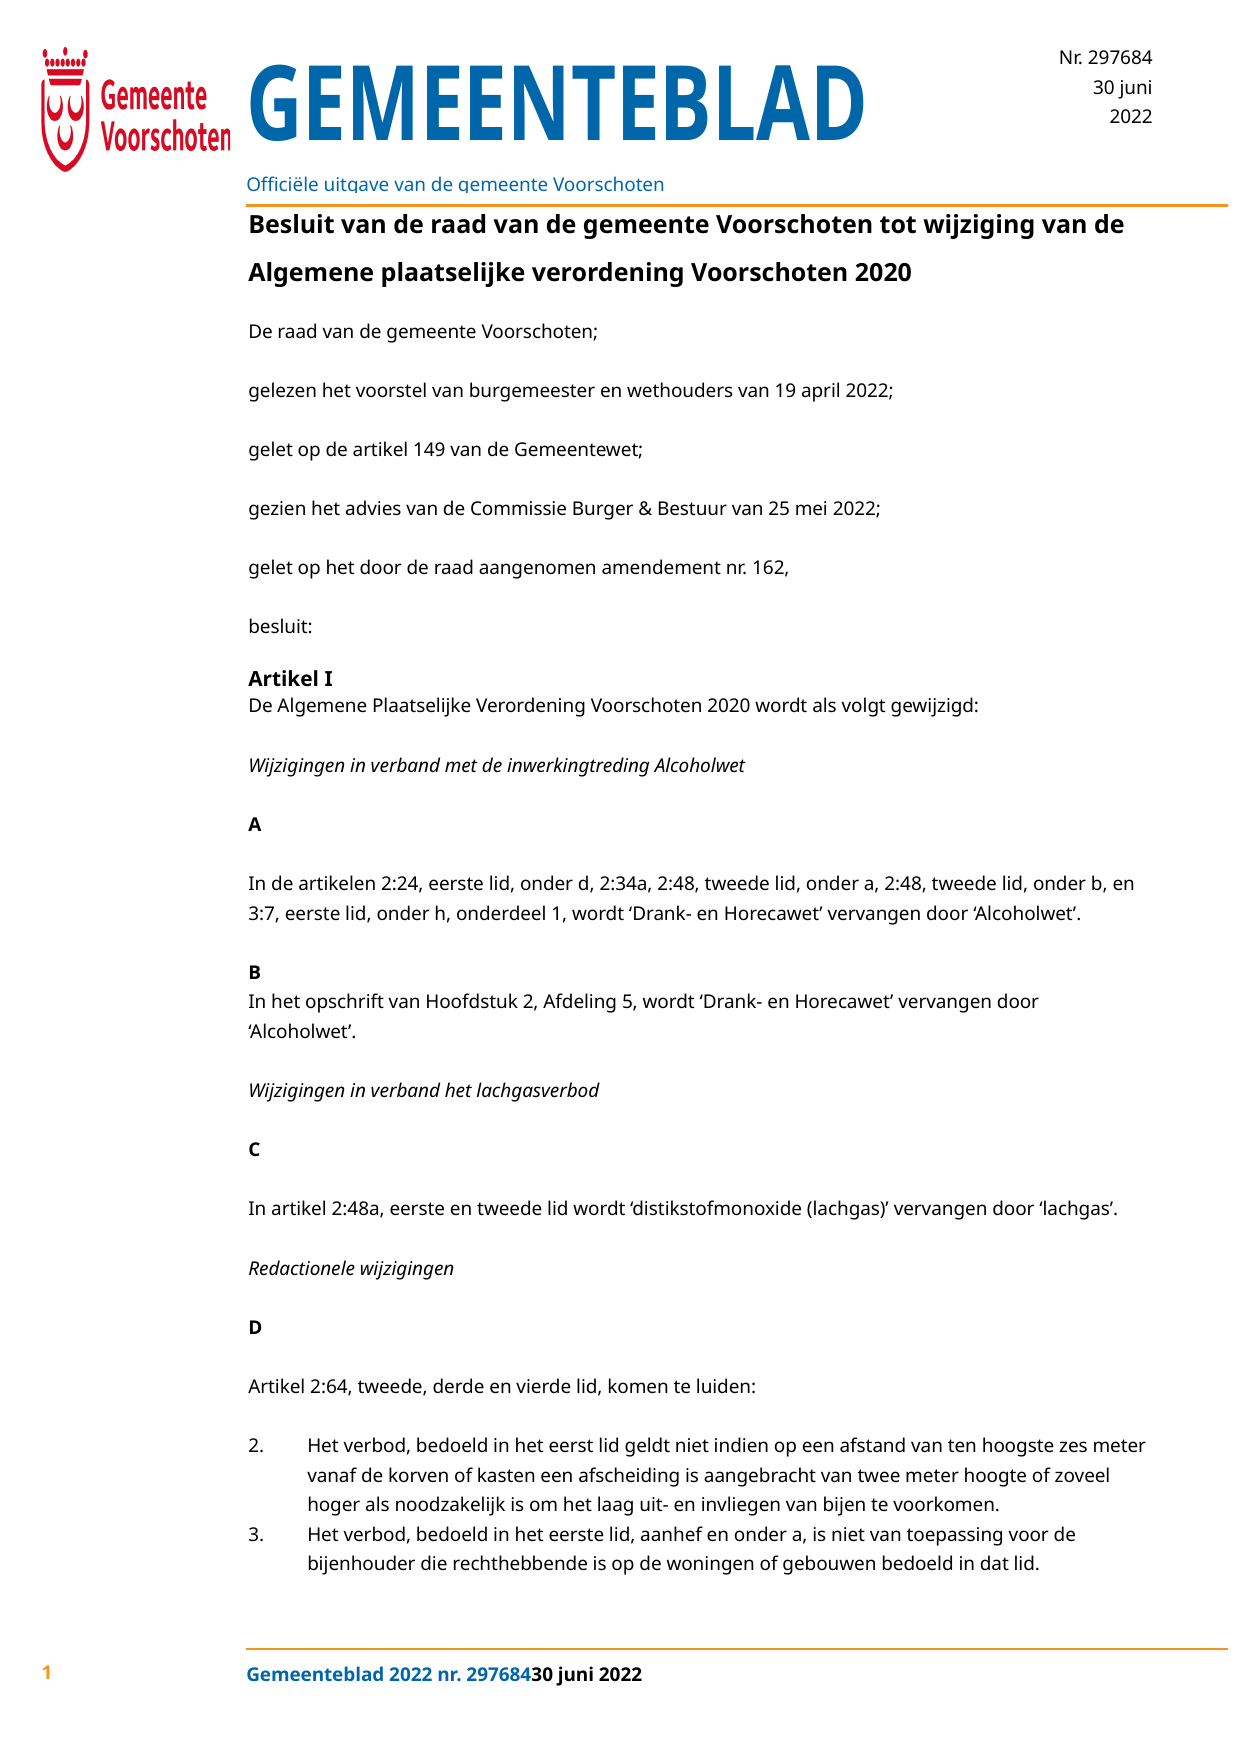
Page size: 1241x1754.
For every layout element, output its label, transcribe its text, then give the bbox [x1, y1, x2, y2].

text In de artikelen 2:24, eerste lid, onder d, 2:34a, 2:48, tweede lid, onder a, 2:48, tweede lid, onder b, en 3:7, eerste lid, onder h, onderdeel 1, wordt ‘Drank- en Horecawet’ vervangen door ‘Alcoholwet’. [248, 870, 1152, 925]
text gezien het advies van de Commissie Burger & Bestuur van 25 mei 2022; [248, 495, 1152, 521]
text gelezen het voorstel van burgemeester en wethouders van 19 april 2022; [248, 377, 1152, 403]
picture [41, 47, 231, 172]
text De raad van de gemeente Voorschoten; [248, 318, 1152, 344]
text gelet op de artikel 149 van de Gemeentewet; [248, 436, 1152, 462]
text Artikel 2:64, tweede, derde en vierde lid, komen te luiden: [248, 1373, 1152, 1399]
text In het opschrift van Hoofdstuk 2, Afdeling 5, wordt ‘Drank- en Horecawet’ vervangen door ‘Alcoholwet’. [248, 988, 1152, 1044]
text besluit: [248, 614, 1152, 639]
text C [248, 1136, 1152, 1162]
text Redactionele wijzigingen [248, 1255, 1152, 1280]
text B [248, 959, 1152, 984]
text gelet op het door de raad aangenomen amendement nr. 162, [248, 554, 1152, 580]
text Artikel I [248, 664, 1152, 693]
text De Algemene Plaatselijke Verordening Voorschoten 2020 wordt als volgt gewijzigd: [248, 693, 1152, 718]
text Wijzigingen in verband het lachgasverbod [248, 1077, 1152, 1103]
text Wijzigingen in verband met de inwerkingtreding Alcoholwet [248, 752, 1152, 777]
text A [248, 811, 1152, 837]
text D [248, 1314, 1152, 1339]
text In artikel 2:48a, eerste en tweede lid wordt ‘distikstofmonoxide (lachgas)’ vervangen door ‘lachgas’. [248, 1196, 1152, 1221]
list Het verbod, bedoeld in het eerste lid, aanhef en onder a, is niet van toepassing voor de bijenhouder die rechthebbende is op de woningen of gebouwen bedoeld in dat lid. [248, 1521, 1152, 1576]
text Besluit van de raad van de gemeente Voorschoten tot wijziging van de Algemene plaatselijke verordening Voorschoten 2020 [248, 207, 1152, 288]
list Het verbod, bedoeld in het eerst lid geldt niet indien op een afstand van ten hoogste zes meter vanaf de korven of kasten een afscheiding is aangebracht van twee meter hoogte of zoveel hoger als noodzakelijk is om het laag uit- en invliegen van bijen te voorkomen. [248, 1432, 1152, 1517]
